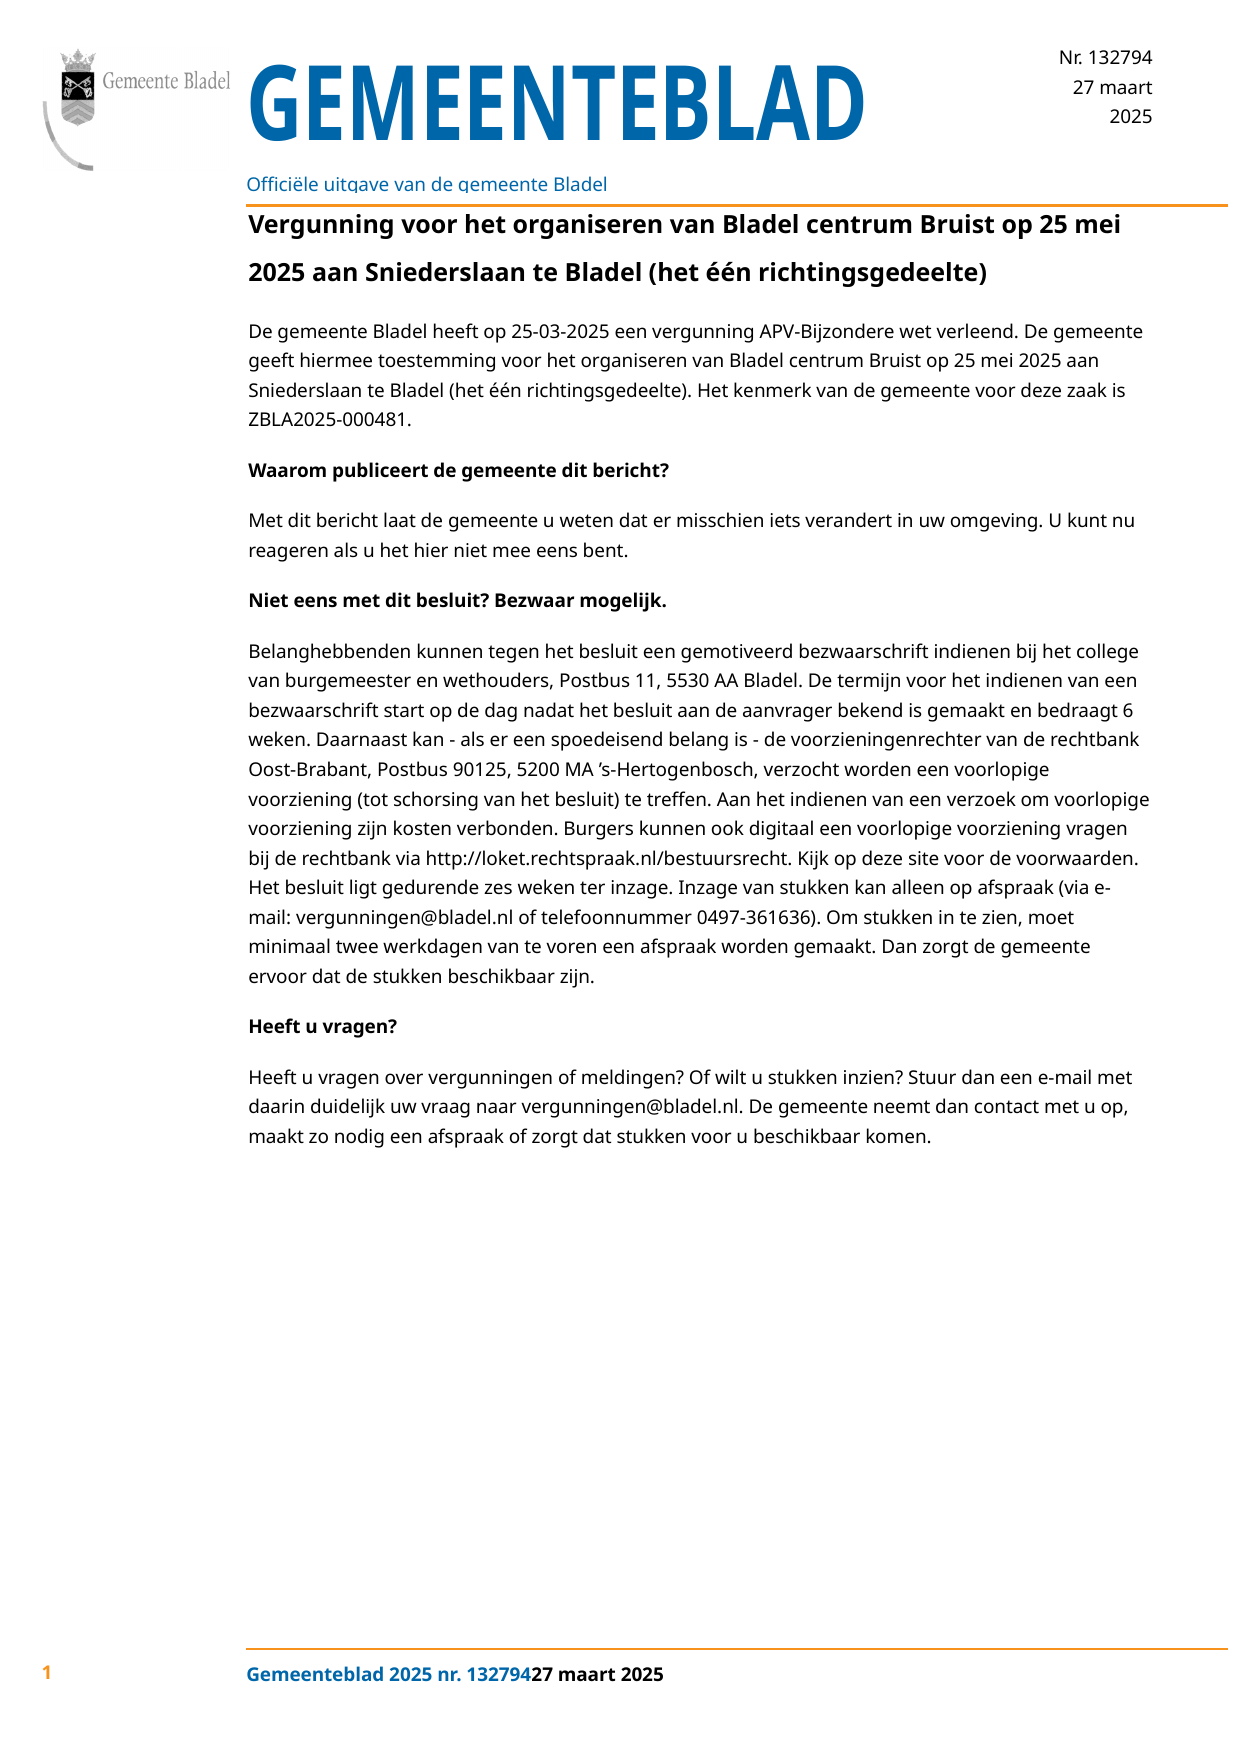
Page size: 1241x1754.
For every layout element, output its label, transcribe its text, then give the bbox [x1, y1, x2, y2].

text Met dit bericht laat de gemeente u weten dat er misschien iets verandert in uw omgeving. U kunt nu reageren als u het hier niet mee eens bent. [248, 507, 1152, 563]
text Belanghebbenden kunnen tegen het besluit een gemotiveerd bezwaarschrift indienen bij het college van burgemeester en wethouders, Postbus 11, 5530 AA Bladel. De termijn voor het indienen van een bezwaarschrift start op de dag nadat het besluit aan de aanvrager bekend is gemaakt en bedraagt 6 weken. Daarnaast kan - als er een spoedeisend belang is - de voorzieningenrechter van de rechtbank Oost-Brabant, Postbus 90125, 5200 MA ’s-Hertogenbosch, verzocht worden een voorlopige voorziening (tot schorsing van het besluit) te treffen. Aan het indienen van een verzoek om voorlopige voorziening zijn kosten verbonden. Burgers kunnen ook digitaal een voorlopige voorziening vragen bij de rechtbank via http://loket.rechtspraak.nl/bestuursrecht. Kijk op deze site voor de voorwaarden. Het besluit ligt gedurende zes weken ter inzage. Inzage van stukken kan alleen op afspraak (via e-mail: vergunningen@bladel.nl of telefoonnummer 0497-361636). Om stukken in te zien, moet minimaal twee werkdagen van te voren een afspraak worden gemaakt. Dan zorgt de gemeente ervoor dat de stukken beschikbaar zijn. [248, 638, 1152, 989]
text Heeft u vragen over vergunningen of meldingen? Of wilt u stukken inzien? Stuur dan een e-mail met daarin duidelijk uw vraag naar vergunningen@bladel.nl. De gemeente neemt dan contact met u op, maakt zo nodig een afspraak of zorgt dat stukken voor u beschikbaar komen. [248, 1064, 1152, 1149]
text Waarom publiceert de gemeente dit bericht? [248, 457, 1152, 483]
text Heeft u vragen? [248, 1014, 1152, 1039]
picture [41, 47, 231, 172]
text Vergunning voor het organiseren van Bladel centrum Bruist op 25 mei 2025 aan Sniederslaan te Bladel (het één richtingsgedeelte) [248, 207, 1152, 288]
text De gemeente Bladel heeft op 25-03-2025 een vergunning APV-Bijzondere wet verleend. De gemeente geeft hiermee toestemming voor het organiseren van Bladel centrum Bruist op 25 mei 2025 aan Sniederslaan te Bladel (het één richtingsgedeelte). Het kenmerk van de gemeente voor deze zaak is ZBLA2025-000481. [248, 318, 1152, 432]
text Niet eens met dit besluit? Bezwaar mogelijk. [248, 587, 1152, 613]
